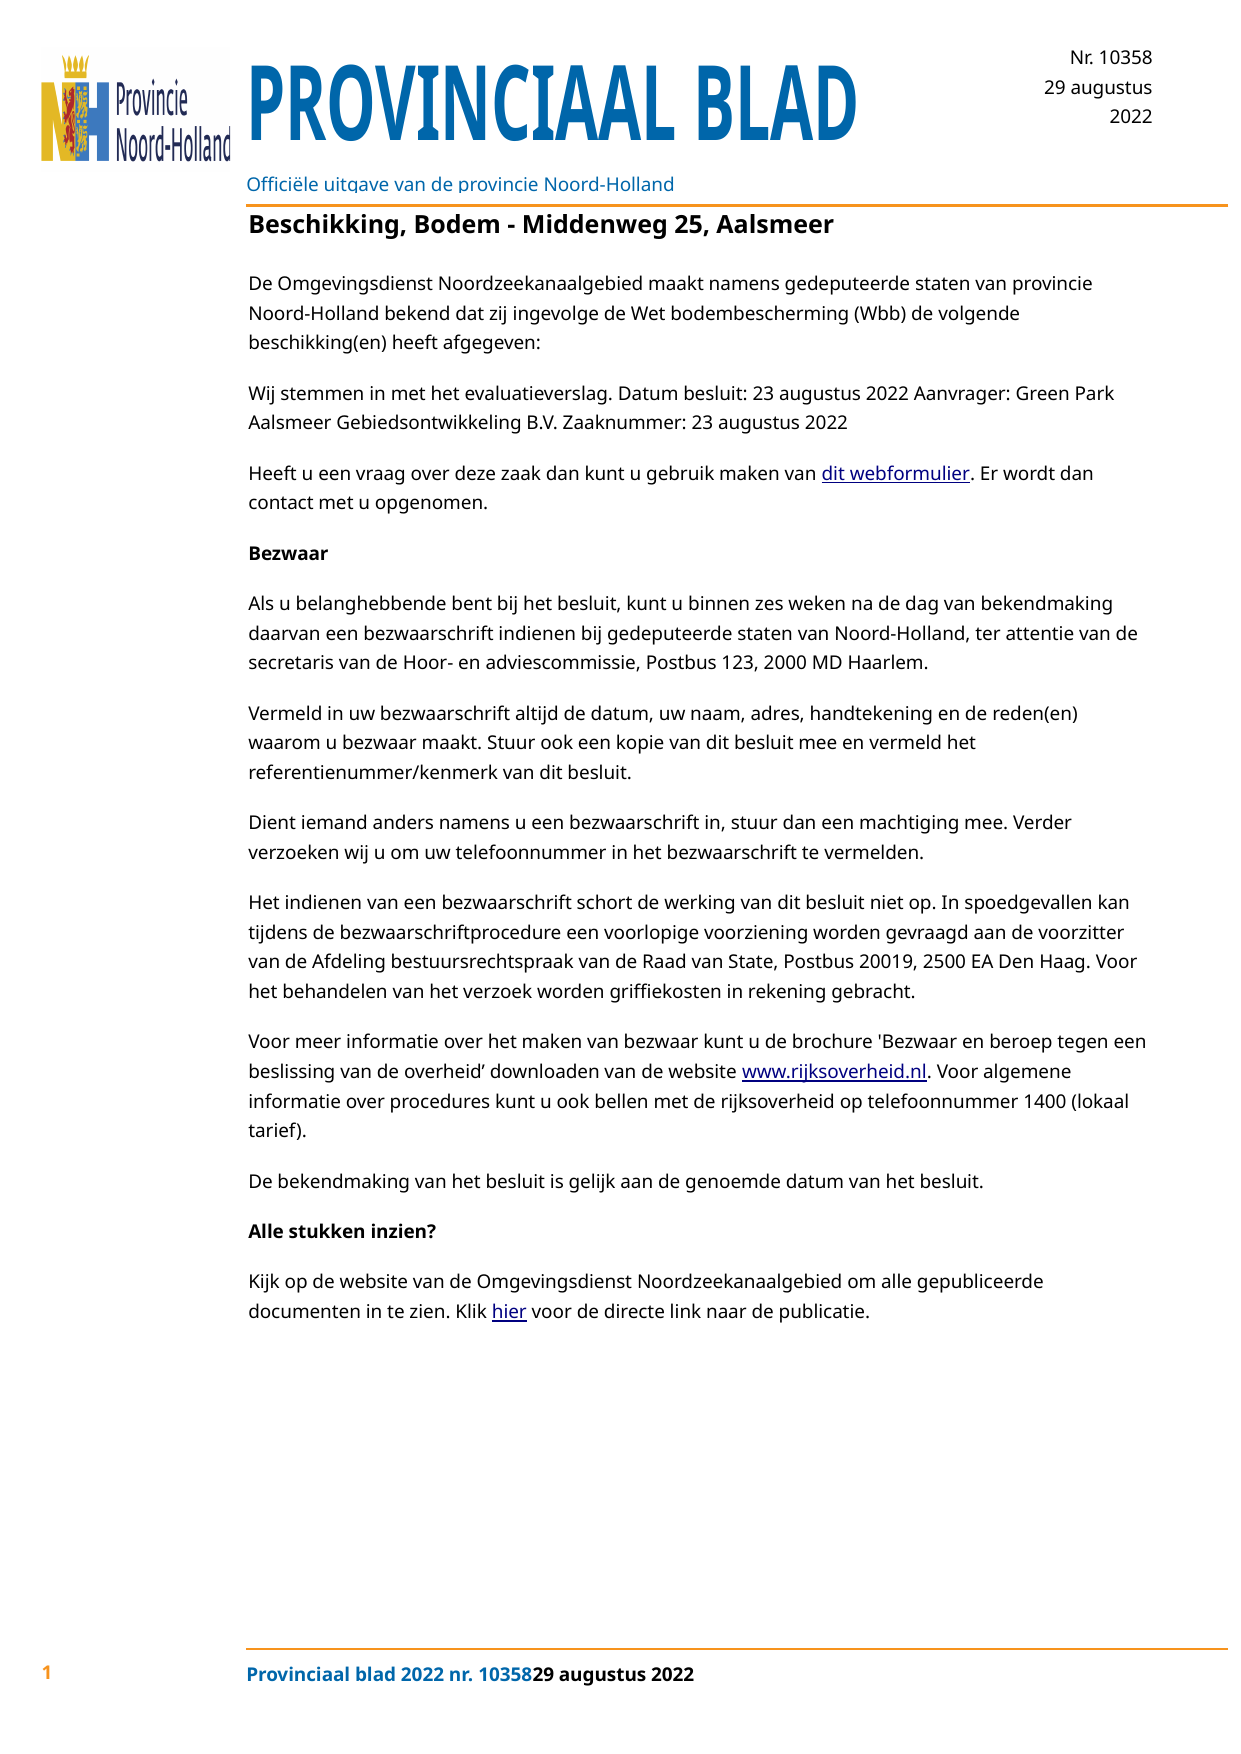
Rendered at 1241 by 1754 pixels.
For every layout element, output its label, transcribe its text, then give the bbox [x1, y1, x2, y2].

text Het indienen van een bezwaarschrift schort de werking van dit besluit niet op. In spoedgevallen kan tijdens de bezwaarschriftprocedure een voorlopige voorziening worden gevraagd aan de voorzitter van de Afdeling bestuursrechtspraak van de Raad van State, Postbus 20019, 2500 EA Den Haag. Voor het behandelen van het verzoek worden griffiekosten in rekening gebracht. [248, 889, 1152, 1004]
text De Omgevingsdienst Noordzeekanaalgebied maakt namens gedeputeerde staten van provincie Noord-Holland bekend dat zij ingevolge de Wet bodembescherming (Wbb) de volgende beschikking(en) heeft afgegeven: [248, 270, 1152, 355]
text De bekendmaking van het besluit is gelijk aan de genoemde datum van het besluit. [248, 1168, 1152, 1193]
text Als u belanghebbende bent bij het besluit, kunt u binnen zes weken na de dag van bekendmaking daarvan een bezwaarschrift indienen bij gedeputeerde staten van Noord-Holland, ter attentie van de secretaris van de Hoor- en adviescommissie, Postbus 123, 2000 MD Haarlem. [248, 590, 1152, 675]
text Bezwaar [248, 540, 1152, 566]
text Beschikking, Bodem - Middenweg 25, Aalsmeer [248, 207, 1152, 241]
text Kijk op de website van de Omgevingsdienst Noordzeekanaalgebied om alle gepubliceerde documenten in te zien. Klik hier voor de directe link naar de publicatie. [248, 1269, 1152, 1324]
text Vermeld in uw bezwaarschrift altijd de datum, uw naam, adres, handtekening en de reden(en) waarom u bezwaar maakt. Stuur ook een kopie van dit besluit mee en vermeld het referentienummer/kenmerk van dit besluit. [248, 700, 1152, 785]
text Wij stemmen in met het evaluatieverslag. Datum besluit: 23 augustus 2022 Aanvrager: Green Park Aalsmeer Gebiedsontwikkeling B.V. Zaaknummer: 23 augustus 2022 [248, 380, 1152, 435]
text Alle stukken inzien? [248, 1218, 1152, 1244]
text Dient iemand anders namens u een bezwaarschrift in, stuur dan een machtiging mee. Verder verzoeken wij u om uw telefoonnummer in het bezwaarschrift te vermelden. [248, 809, 1152, 865]
picture [41, 47, 231, 172]
text Voor meer informatie over het maken van bezwaar kunt u de brochure 'Bezwaar en beroep tegen een beslissing van de overheid’ downloaden van de website www.rijksoverheid.nl. Voor algemene informatie over procedures kunt u ook bellen met de rijksoverheid op telefoonnummer 1400 (lokaal tarief). [248, 1029, 1152, 1143]
text Heeft u een vraag over deze zaak dan kunt u gebruik maken van dit webformulier. Er wordt dan contact met u opgenomen. [248, 460, 1152, 515]
